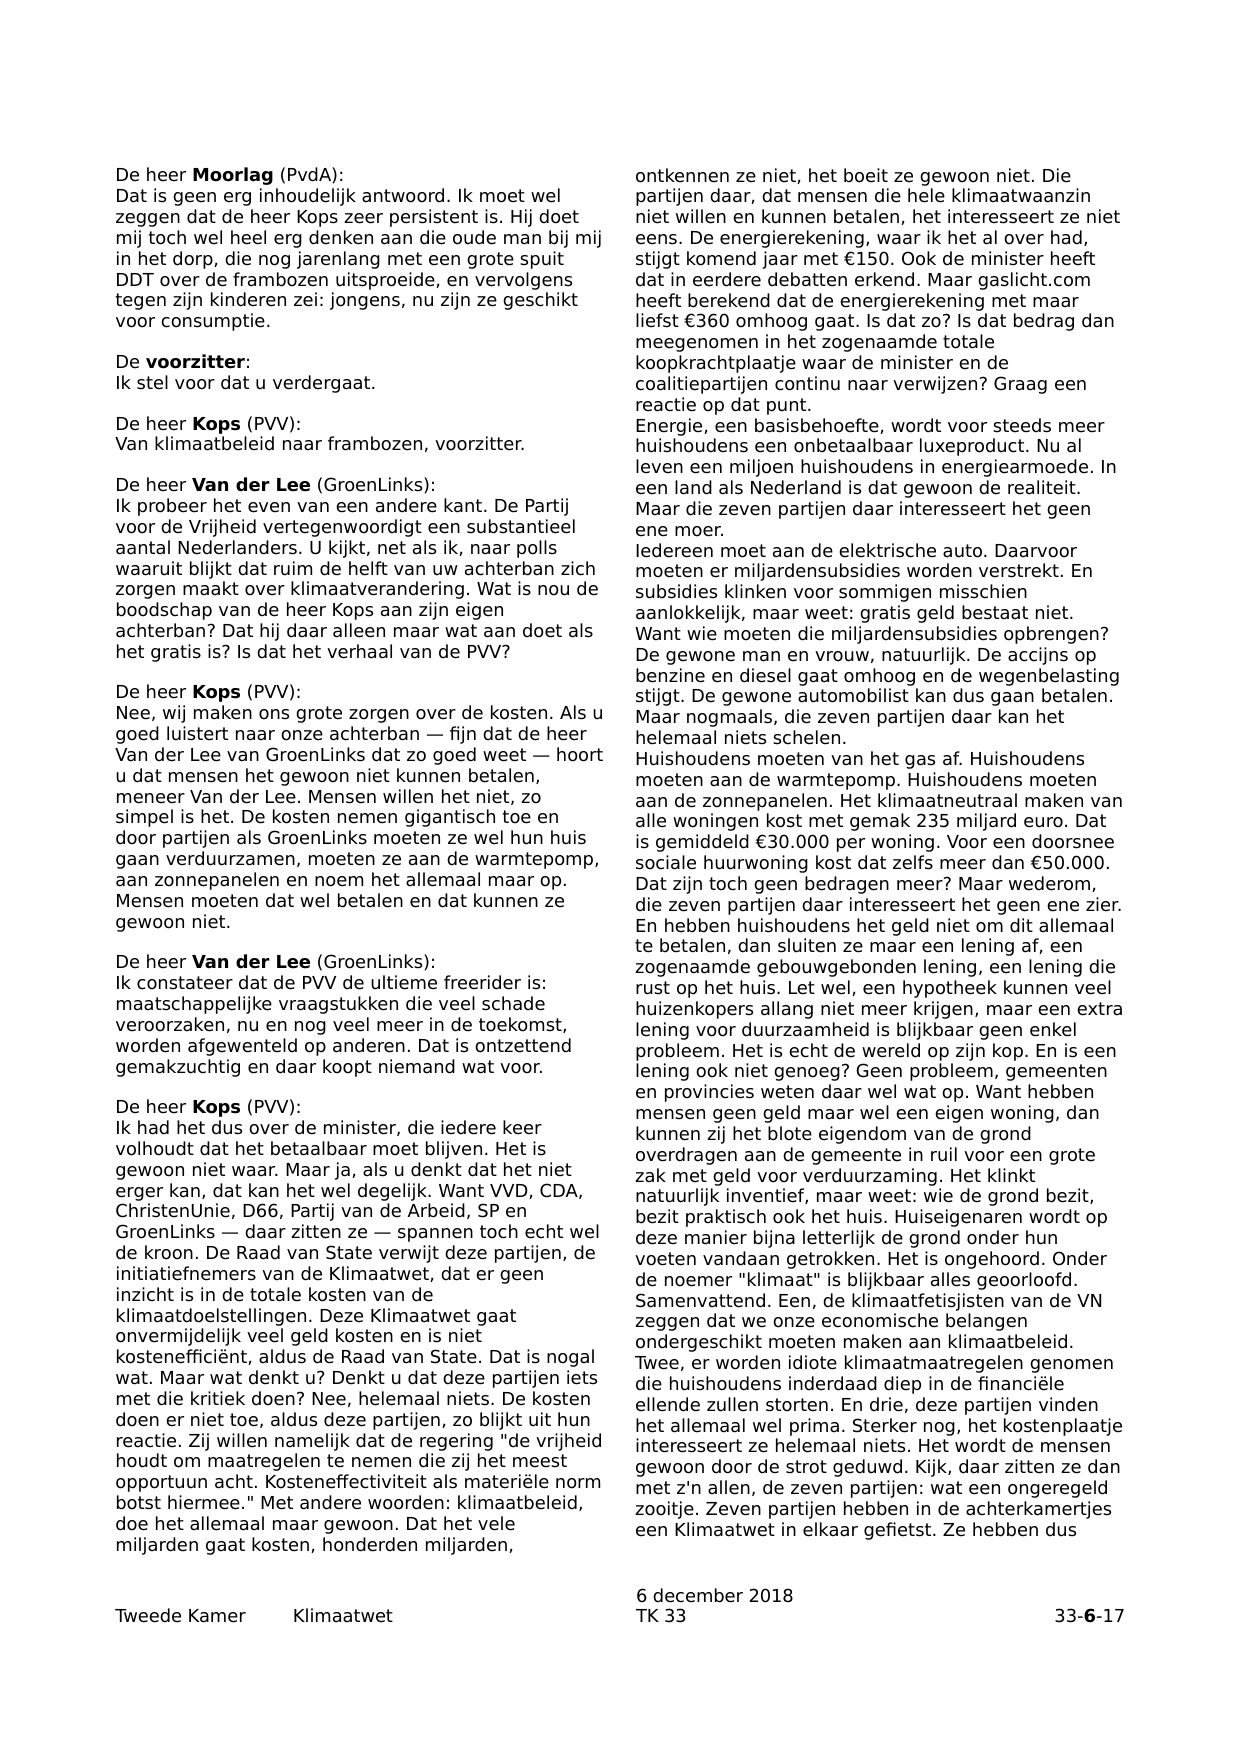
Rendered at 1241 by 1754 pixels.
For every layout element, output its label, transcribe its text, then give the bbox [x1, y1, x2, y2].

text De heer Van der Lee (GroenLinks): [115, 475, 605, 496]
text De heer Kops (PVV): [115, 413, 605, 434]
text Ik stel voor dat u verdergaat. [115, 373, 605, 393]
text Iedereen moet aan de elektrische auto. Daarvoor moeten er miljardensubsidies worden verstrekt. En subsidies klinken voor sommigen misschien aanlokkelijk, maar weet: gratis geld bestaat niet. Want wie moeten die miljardensubsidies opbrengen? De gewone man en vrouw, natuurlijk. De accijns op benzine en diesel gaat omhoog en de wegenbelasting stijgt. De gewone automobilist kan dus gaan betalen. Maar nogmaals, die zeven partijen daar kan het helemaal niets schelen. [635, 540, 1125, 749]
text Nee, wij maken ons grote zorgen over de kosten. Als u goed luistert naar onze achterban — fijn dat de heer Van der Lee van GroenLinks dat zo goed weet — hoort u dat mensen het gewoon niet kunnen betalen, meneer Van der Lee. Mensen willen het niet, zo simpel is het. De kosten nemen gigantisch toe en door partijen als GroenLinks moeten ze wel hun huis gaan verduurzamen, moeten ze aan de warmtepomp, aan zonnepanelen en noem het allemaal maar op. Mensen moeten dat wel betalen en dat kunnen ze gewoon niet. [115, 703, 605, 932]
text De heer Van der Lee (GroenLinks): [115, 952, 605, 973]
text De voorzitter: [115, 352, 605, 373]
text Ik probeer het even van een andere kant. De Partij voor de Vrijheid vertegenwoordigt een substantieel aantal Nederlanders. U kijkt, net als ik, naar polls waaruit blijkt dat ruim de helft van uw achterban zich zorgen maakt over klimaatverandering. Wat is nou de boodschap van de heer Kops aan zijn eigen achterban? Dat hij daar alleen maar wat aan doet als het gratis is? Is dat het verhaal van de PVV? [115, 496, 605, 662]
text Energie, een basisbehoefte, wordt voor steeds meer huishoudens een onbetaalbaar luxeproduct. Nu al leven een miljoen huishoudens in energiearmoede. In een land als Nederland is dat gewoon de realiteit. Maar die zeven partijen daar interesseert het geen ene moer. [635, 415, 1125, 540]
text Huishoudens moeten van het gas af. Huishoudens moeten aan de warmtepomp. Huishoudens moeten aan de zonnepanelen. Het klimaatneutraal maken van alle woningen kost met gemak 235 miljard euro. Dat is gemiddeld €30.000 per woning. Voor een doorsnee sociale huurwoning kost dat zelfs meer dan €50.000. Dat zijn toch geen bedragen meer? Maar wederom, die zeven partijen daar interesseert het geen ene zier. [635, 749, 1125, 915]
text De heer Kops (PVV): [115, 682, 605, 703]
text De heer Kops (PVV): [115, 1097, 605, 1118]
text Samenvattend. Een, de klimaatfetisjisten van de VN zeggen dat we onze economische belangen ondergeschikt moeten maken aan klimaatbeleid. Twee, er worden idiote klimaatmaatregelen genomen die huishoudens inderdaad diep in de financiële ellende zullen storten. En drie, deze partijen vinden het allemaal wel prima. Sterker nog, het kostenplaatje interesseert ze helemaal niets. Het wordt de mensen gewoon door de strot geduwd. Kijk, daar zitten ze dan met z'n allen, de zeven partijen: wat een ongeregeld zooitje. Zeven partijen hebben in de achterkamertjes een Klimaatwet in elkaar gefietst. Ze hebben dus [635, 1290, 1125, 1540]
text Ik constateer dat de PVV de ultieme freerider is: maatschappelijke vraagstukken die veel schade veroorzaken, nu en nog veel meer in de toekomst, worden afgewenteld op anderen. Dat is ontzettend gemakzuchtig en daar koopt niemand wat voor. [115, 973, 605, 1077]
text De heer Moorlag (PvdA): [115, 165, 605, 186]
text Van klimaatbeleid naar frambozen, voorzitter. [115, 434, 605, 455]
text Dat is geen erg inhoudelijk antwoord. Ik moet wel zeggen dat de heer Kops zeer persistent is. Hij doet mij toch wel heel erg denken aan die oude man bij mij in het dorp, die nog jarenlang met een grote spuit DDT over de frambozen uitsproeide, en vervolgens tegen zijn kinderen zei: jongens, nu zijn ze geschikt voor consumptie. [115, 186, 605, 332]
text En hebben huishoudens het geld niet om dit allemaal te betalen, dan sluiten ze maar een lening af, een zogenaamde gebouwgebonden lening, een lening die rust op het huis. Let wel, een hypotheek kunnen veel huizenkopers allang niet meer krijgen, maar een extra lening voor duurzaamheid is blijkbaar geen enkel probleem. Het is echt de wereld op zijn kop. En is een lening ook niet genoeg? Geen probleem, gemeenten en provincies weten daar wel wat op. Want hebben mensen geen geld maar wel een eigen woning, dan kunnen zij het blote eigendom van de grond overdragen aan de gemeente in ruil voor een grote zak met geld voor verduurzaming. Het klinkt natuurlijk inventief, maar weet: wie de grond bezit, bezit praktisch ook het huis. Huiseigenaren wordt op deze manier bijna letterlijk de grond onder hun voeten vandaan getrokken. Het is ongehoord. Onder de noemer "klimaat" is blijkbaar alles geoorloofd. [635, 915, 1125, 1290]
text Ik had het dus over de minister, die iedere keer volhoudt dat het betaalbaar moet blijven. Het is gewoon niet waar. Maar ja, als u denkt dat het niet erger kan, dat kan het wel degelijk. Want VVD, CDA, ChristenUnie, D66, Partij van de Arbeid, SP en GroenLinks — daar zitten ze — spannen toch echt wel de kroon. De Raad van State verwijt deze partijen, de initiatiefnemers van de Klimaatwet, dat er geen inzicht is in de totale kosten van de klimaatdoelstellingen. Deze Klimaatwet gaat onvermijdelijk veel geld kosten en is niet kostenefficiënt, aldus de Raad van State. Dat is nogal wat. Maar wat denkt u? Denkt u dat deze partijen iets met die kritiek doen? Nee, helemaal niets. De kosten doen er niet toe, aldus deze partijen, zo blijkt uit hun reactie. Zij willen namelijk dat de regering "de vrijheid houdt om maatregelen te nemen die zij het meest opportuun acht. Kosteneffectiviteit als materiële norm botst hiermee." Met andere woorden: klimaatbeleid, doe het allemaal maar gewoon. Dat het vele miljarden gaat kosten, honderden miljarden, [115, 1118, 605, 1555]
text ontkennen ze niet, het boeit ze gewoon niet. Die partijen daar, dat mensen die hele klimaatwaanzin niet willen en kunnen betalen, het interesseert ze niet eens. De energierekening, waar ik het al over had, stijgt komend jaar met €150. Ook de minister heeft dat in eerdere debatten erkend. Maar gaslicht.com heeft berekend dat de energierekening met maar liefst €360 omhoog gaat. Is dat zo? Is dat bedrag dan meegenomen in het zogenaamde totale koopkrachtplaatje waar de minister en de coalitiepartijen continu naar verwijzen? Graag een reactie op dat punt. [635, 165, 1125, 415]
